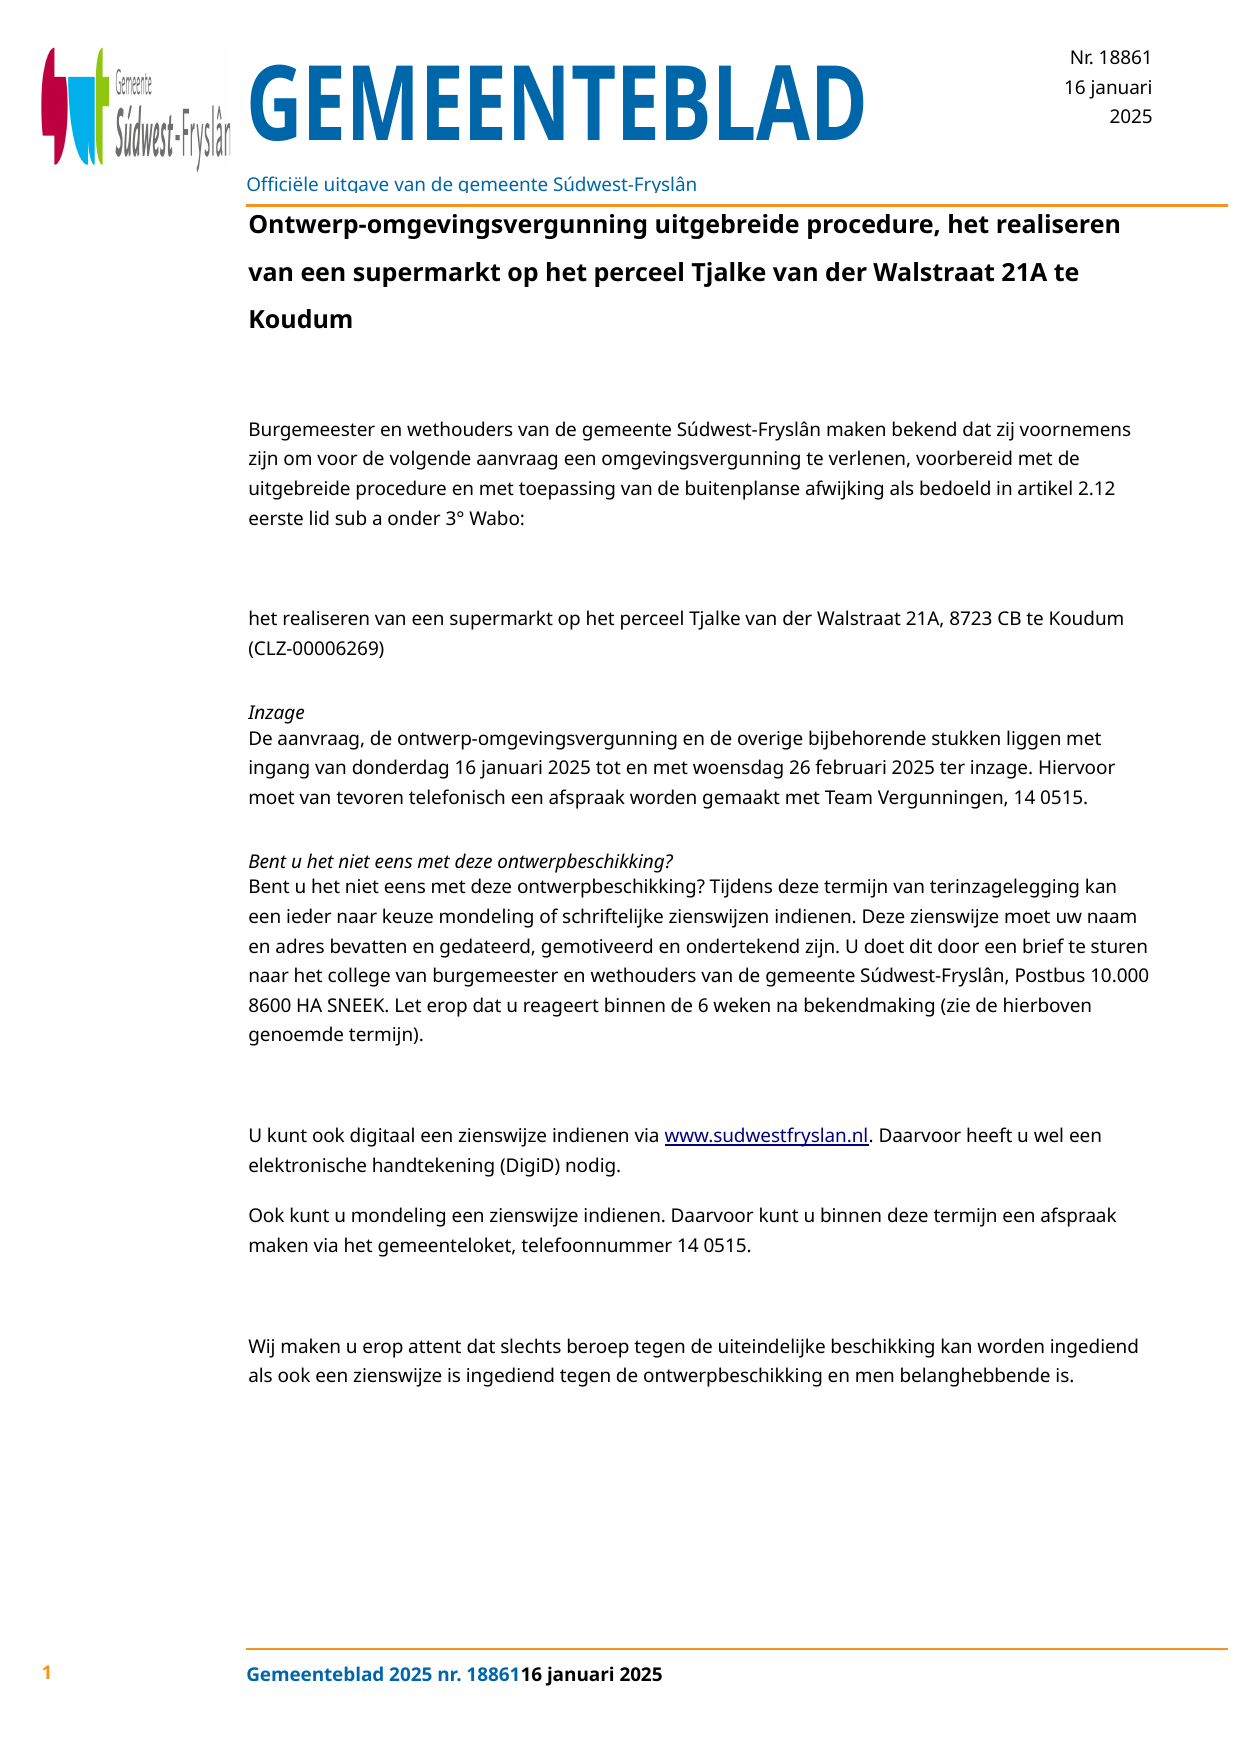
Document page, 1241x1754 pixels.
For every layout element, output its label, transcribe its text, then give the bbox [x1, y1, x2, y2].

text Ontwerp-omgevingsvergunning uitgebreide procedure, het realiseren van een supermarkt op het perceel Tjalke van der Walstraat 21A te Koudum [248, 207, 1152, 336]
text Inzage [248, 699, 1152, 725]
text U kunt ook digitaal een zienswijze indienen via www.sudwestfryslan.nl. Daarvoor heeft u wel een elektronische handtekening (DigiD) nodig. [248, 1122, 1152, 1178]
picture [41, 47, 231, 172]
text Wij maken u erop attent dat slechts beroep tegen de uiteindelijke beschikking kan worden ingediend als ook een zienswijze is ingediend tegen de ontwerpbeschikking en men belanghebbende is. [248, 1333, 1152, 1388]
text De aanvraag, de ontwerp-omgevingsvergunning en de overige bijbehorende stukken liggen met ingang van donderdag 16 januari 2025 tot en met woensdag 26 februari 2025 ter inzage. Hiervoor moet van tevoren telefonisch een afspraak worden gemaakt met Team Vergunningen, 14 0515. [248, 725, 1152, 810]
text Bent u het niet eens met deze ontwerpbeschikking? Tijdens deze termijn van terinzagelegging kan een ieder naar keuze mondeling of schriftelijke zienswijzen indienen. Deze zienswijze moet uw naam en adres bevatten en gedateerd, gemotiveerd en ondertekend zijn. U doet dit door een brief te sturen naar het college van burgemeester en wethouders van de gemeente Súdwest-Fryslân, Postbus 10.000 8600 HA SNEEK. Let erop dat u reageert binnen de 6 weken na bekendmaking (zie de hierboven genoemde termijn). [248, 874, 1152, 1047]
text Burgemeester en wethouders van de gemeente Súdwest-Fryslân maken bekend dat zij voornemens zijn om voor de volgende aanvraag een omgevingsvergunning te verlenen, voorbereid met de uitgebreide procedure en met toepassing van de buitenplanse afwijking als bedoeld in artikel 2.12 eerste lid sub a onder 3° Wabo: [248, 416, 1152, 530]
text Ook kunt u mondeling een zienswijze indienen. Daarvoor kunt u binnen deze termijn een afspraak maken via het gemeenteloket, telefoonnummer 14 0515. [248, 1202, 1152, 1258]
text Bent u het niet eens met deze ontwerpbeschikking? [248, 848, 1152, 874]
text het realiseren van een supermarkt op het perceel Tjalke van der Walstraat 21A, 8723 CB te Koudum (CLZ-00006269) [248, 606, 1152, 661]
